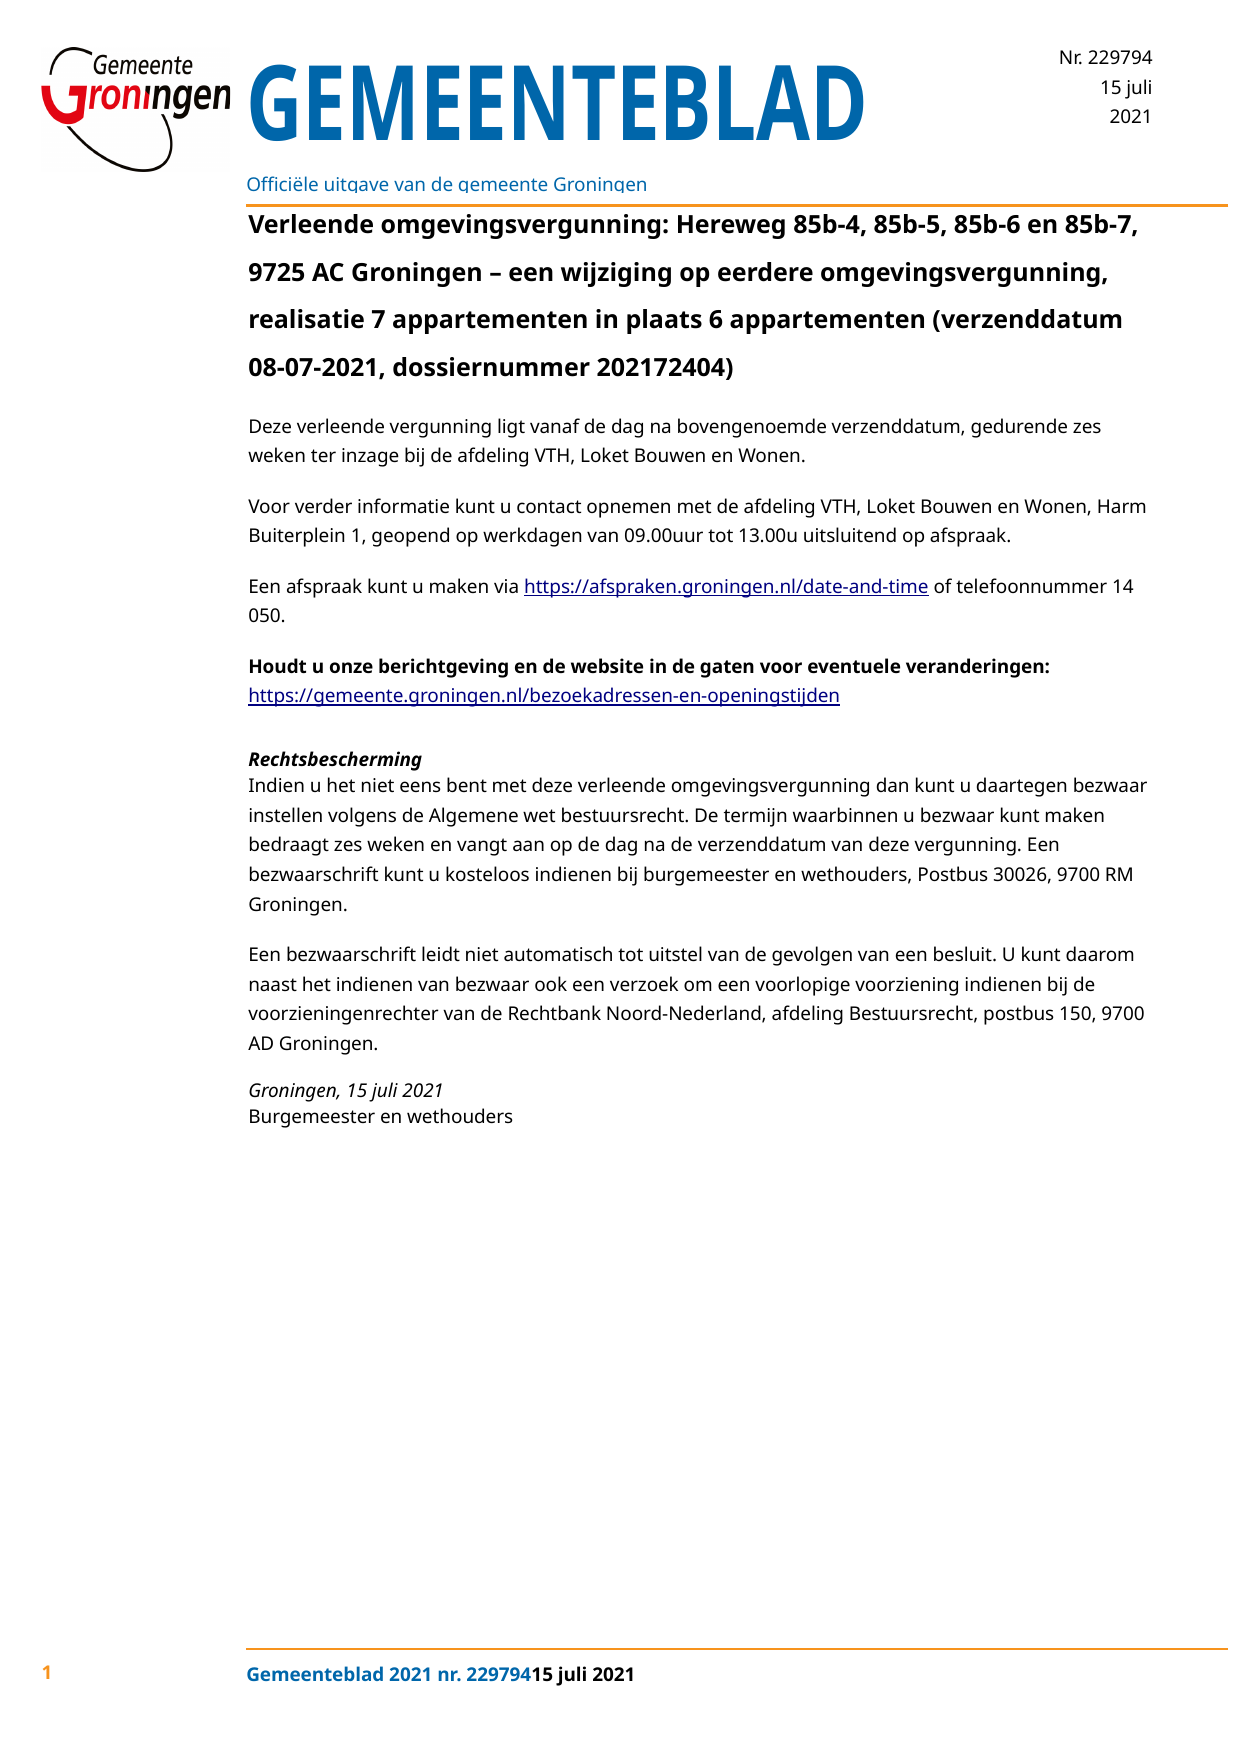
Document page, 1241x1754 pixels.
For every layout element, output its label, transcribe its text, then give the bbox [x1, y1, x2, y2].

text Groningen, 15 juli 2021 [248, 1078, 1152, 1103]
text Een afspraak kunt u maken via https://afspraken.groningen.nl/date-and-time of telefoonnummer 14 050. [248, 573, 1152, 628]
picture [41, 47, 231, 172]
text Rechtsbescherming [248, 747, 1152, 772]
text Burgemeester en wethouders [248, 1103, 1152, 1129]
text Voor verder informatie kunt u contact opnemen met de afdeling VTH, Loket Bouwen en Wonen, Harm Buiterplein 1, geopend op werkdagen van 09.00uur tot 13.00u uitsluitend op afspraak. [248, 493, 1152, 548]
text Verleende omgevingsvergunning: Hereweg 85b-4, 85b-5, 85b-6 en 85b-7, 9725 AC Groningen – een wijziging op eerdere omgevingsvergunning, realisatie 7 appartementen in plaats 6 appartementen (verzenddatum 08-07-2021, dossiernummer 202172404) [248, 207, 1152, 384]
text Een bezwaarschrift leidt niet automatisch tot uitstel van de gevolgen van een besluit. U kunt daarom naast het indienen van bezwaar ook een verzoek om een voorlopige voorziening indienen bij de voorzieningenrechter van de Rechtbank Noord-Nederland, afdeling Bestuursrecht, postbus 150, 9700 AD Groningen. [248, 941, 1152, 1056]
text Houdt u onze berichtgeving en de website in de gaten voor eventuele veranderingen: https://gemeente.groningen.nl/bezoekadressen-en-openingstijden [248, 653, 1152, 708]
text Indien u het niet eens bent met deze verleende omgevingsvergunning dan kunt u daartegen bezwaar instellen volgens de Algemene wet bestuursrecht. De termijn waarbinnen u bezwaar kunt maken bedraagt zes weken en vangt aan op de dag na de verzenddatum van deze vergunning. Een bezwaarschrift kunt u kosteloos indienen bij burgemeester en wethouders, Postbus 30026, 9700 RM Groningen. [248, 772, 1152, 916]
text Deze verleende vergunning ligt vanaf de dag na bovengenoemde verzenddatum, gedurende zes weken ter inzage bij de afdeling VTH, Loket Bouwen en Wonen. [248, 413, 1152, 468]
